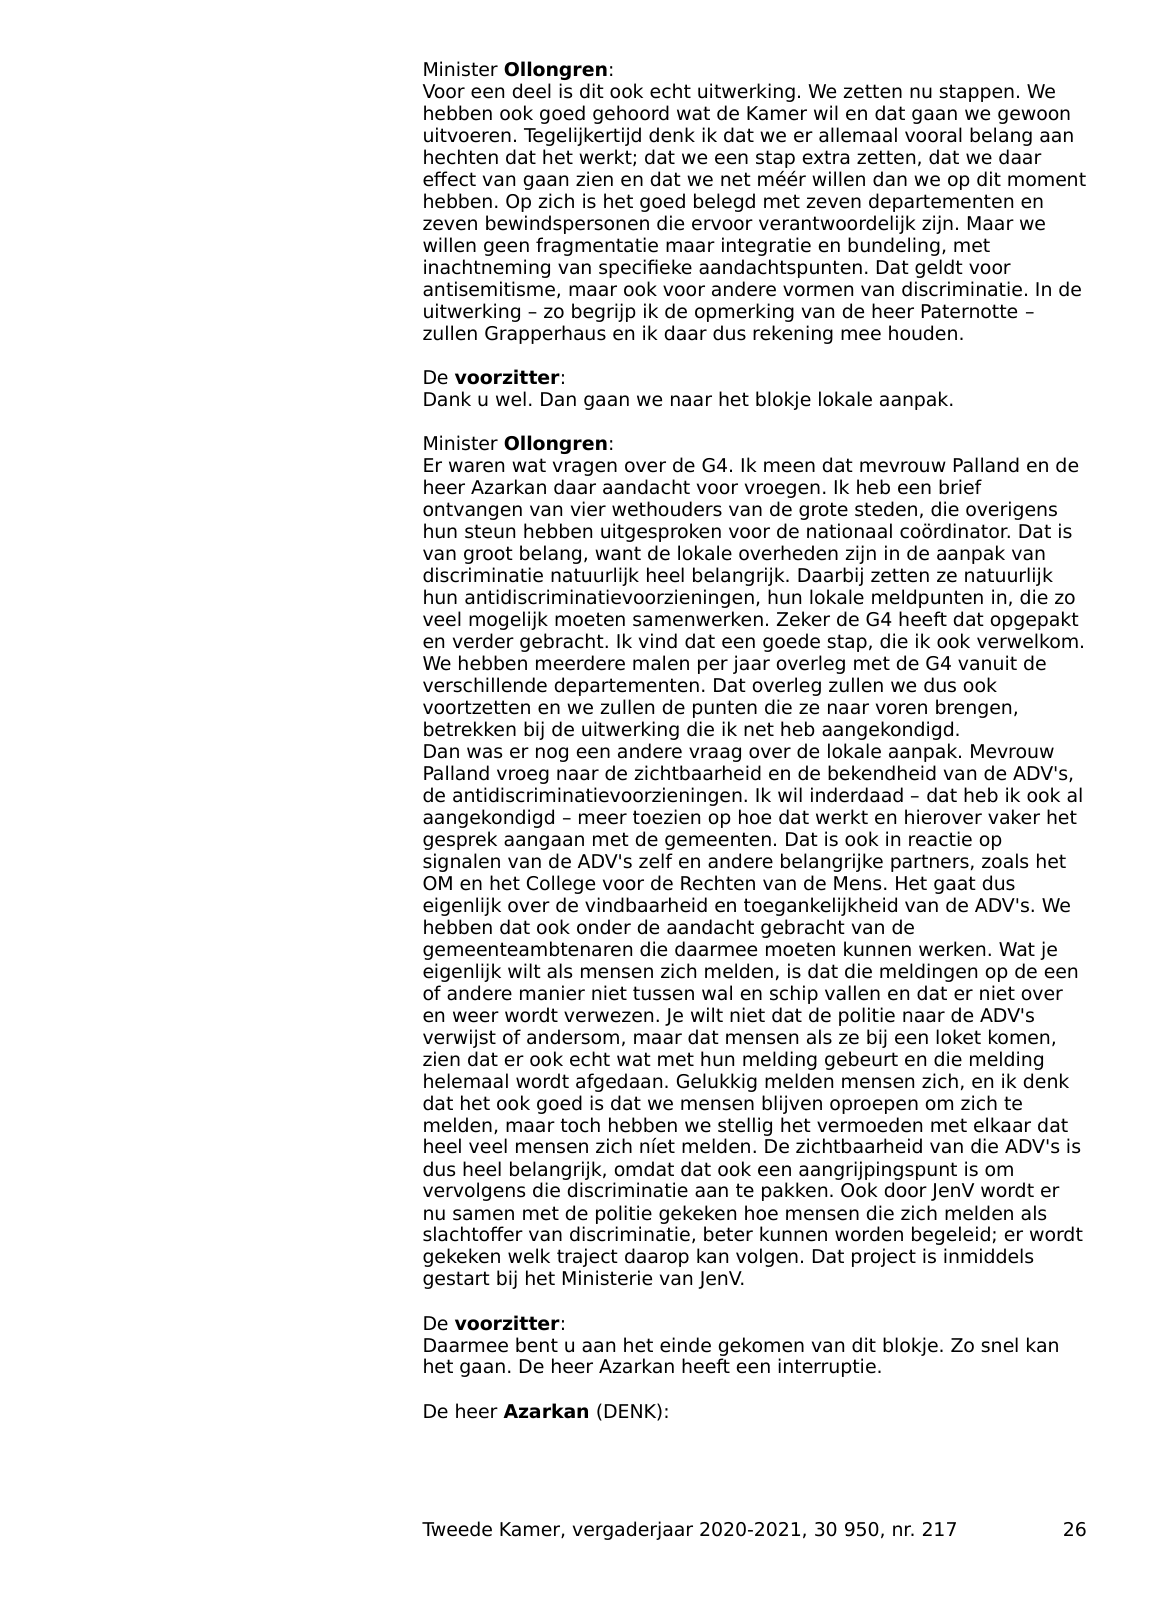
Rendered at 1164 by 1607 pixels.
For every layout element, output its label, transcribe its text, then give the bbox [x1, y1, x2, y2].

text Voor een deel is dit ook echt uitwerking. We zetten nu stappen. We hebben ook goed gehoord wat de Kamer wil en dat gaan we gewoon uitvoeren. Tegelijkertijd denk ik dat we er allemaal vooral belang aan hechten dat het werkt; dat we een stap extra zetten, dat we daar effect van gaan zien en dat we net méér willen dan we op dit moment hebben. Op zich is het goed belegd met zeven departementen en zeven bewindspersonen die ervoor verantwoordelijk zijn. Maar we willen geen fragmentatie maar integratie en bundeling, met inachtneming van specifieke aandachtspunten. Dat geldt voor antisemitisme, maar ook voor andere vormen van discriminatie. In de uitwerking – zo begrijp ik de opmerking van de heer Paternotte – zullen Grapperhaus en ik daar dus rekening mee houden. [422, 81, 1087, 345]
text Minister Ollongren: [422, 433, 1087, 455]
text Minister Ollongren: [422, 59, 1087, 81]
text De voorzitter: [422, 367, 1087, 389]
text Dan was er nog een andere vraag over de lokale aanpak. Mevrouw Palland vroeg naar de zichtbaarheid en de bekendheid van de ADV's, de antidiscriminatievoorzieningen. Ik wil inderdaad – dat heb ik ook al aangekondigd – meer toezien op hoe dat werkt en hierover vaker het gesprek aangaan met de gemeenten. Dat is ook in reactie op signalen van de ADV's zelf en andere belangrijke partners, zoals het OM en het College voor de Rechten van de Mens. Het gaat dus eigenlijk over de vindbaarheid en toegankelijkheid van de ADV's. We hebben dat ook onder de aandacht gebracht van de gemeenteambtenaren die daarmee moeten kunnen werken. Wat je eigenlijk wilt als mensen zich melden, is dat die meldingen op de een of andere manier niet tussen wal en schip vallen en dat er niet over en weer wordt verwezen. Je wilt niet dat de politie naar de ADV's verwijst of andersom, maar dat mensen als ze bij een loket komen, zien dat er ook echt wat met hun melding gebeurt en die melding helemaal wordt afgedaan. Gelukkig melden mensen zich, en ik denk dat het ook goed is dat we mensen blijven oproepen om zich te melden, maar toch hebben we stellig het vermoeden met elkaar dat heel veel mensen zich níet melden. De zichtbaarheid van die ADV's is dus heel belangrijk, omdat dat ook een aangrijpingspunt is om vervolgens die discriminatie aan te pakken. Ook door JenV wordt er nu samen met de politie gekeken hoe mensen die zich melden als slachtoffer van discriminatie, beter kunnen worden begeleid; er wordt gekeken welk traject daarop kan volgen. Dat project is inmiddels gestart bij het Ministerie van JenV. [422, 741, 1087, 1290]
text Daarmee bent u aan het einde gekomen van dit blokje. Zo snel kan het gaan. De heer Azarkan heeft een interruptie. [422, 1334, 1087, 1378]
text Dank u wel. Dan gaan we naar het blokje lokale aanpak. [422, 389, 1087, 411]
text Er waren wat vragen over de G4. Ik meen dat mevrouw Palland en de heer Azarkan daar aandacht voor vroegen. Ik heb een brief ontvangen van vier wethouders van de grote steden, die overigens hun steun hebben uitgesproken voor de nationaal coördinator. Dat is van groot belang, want de lokale overheden zijn in de aanpak van discriminatie natuurlijk heel belangrijk. Daarbij zetten ze natuurlijk hun antidiscriminatievoorzieningen, hun lokale meldpunten in, die zo veel mogelijk moeten samenwerken. Zeker de G4 heeft dat opgepakt en verder gebracht. Ik vind dat een goede stap, die ik ook verwelkom. We hebben meerdere malen per jaar overleg met de G4 vanuit de verschillende departementen. Dat overleg zullen we dus ook voortzetten en we zullen de punten die ze naar voren brengen, betrekken bij de uitwerking die ik net heb aangekondigd. [422, 455, 1087, 741]
text De heer Azarkan (DENK): [422, 1401, 1087, 1423]
text De voorzitter: [422, 1312, 1087, 1334]
